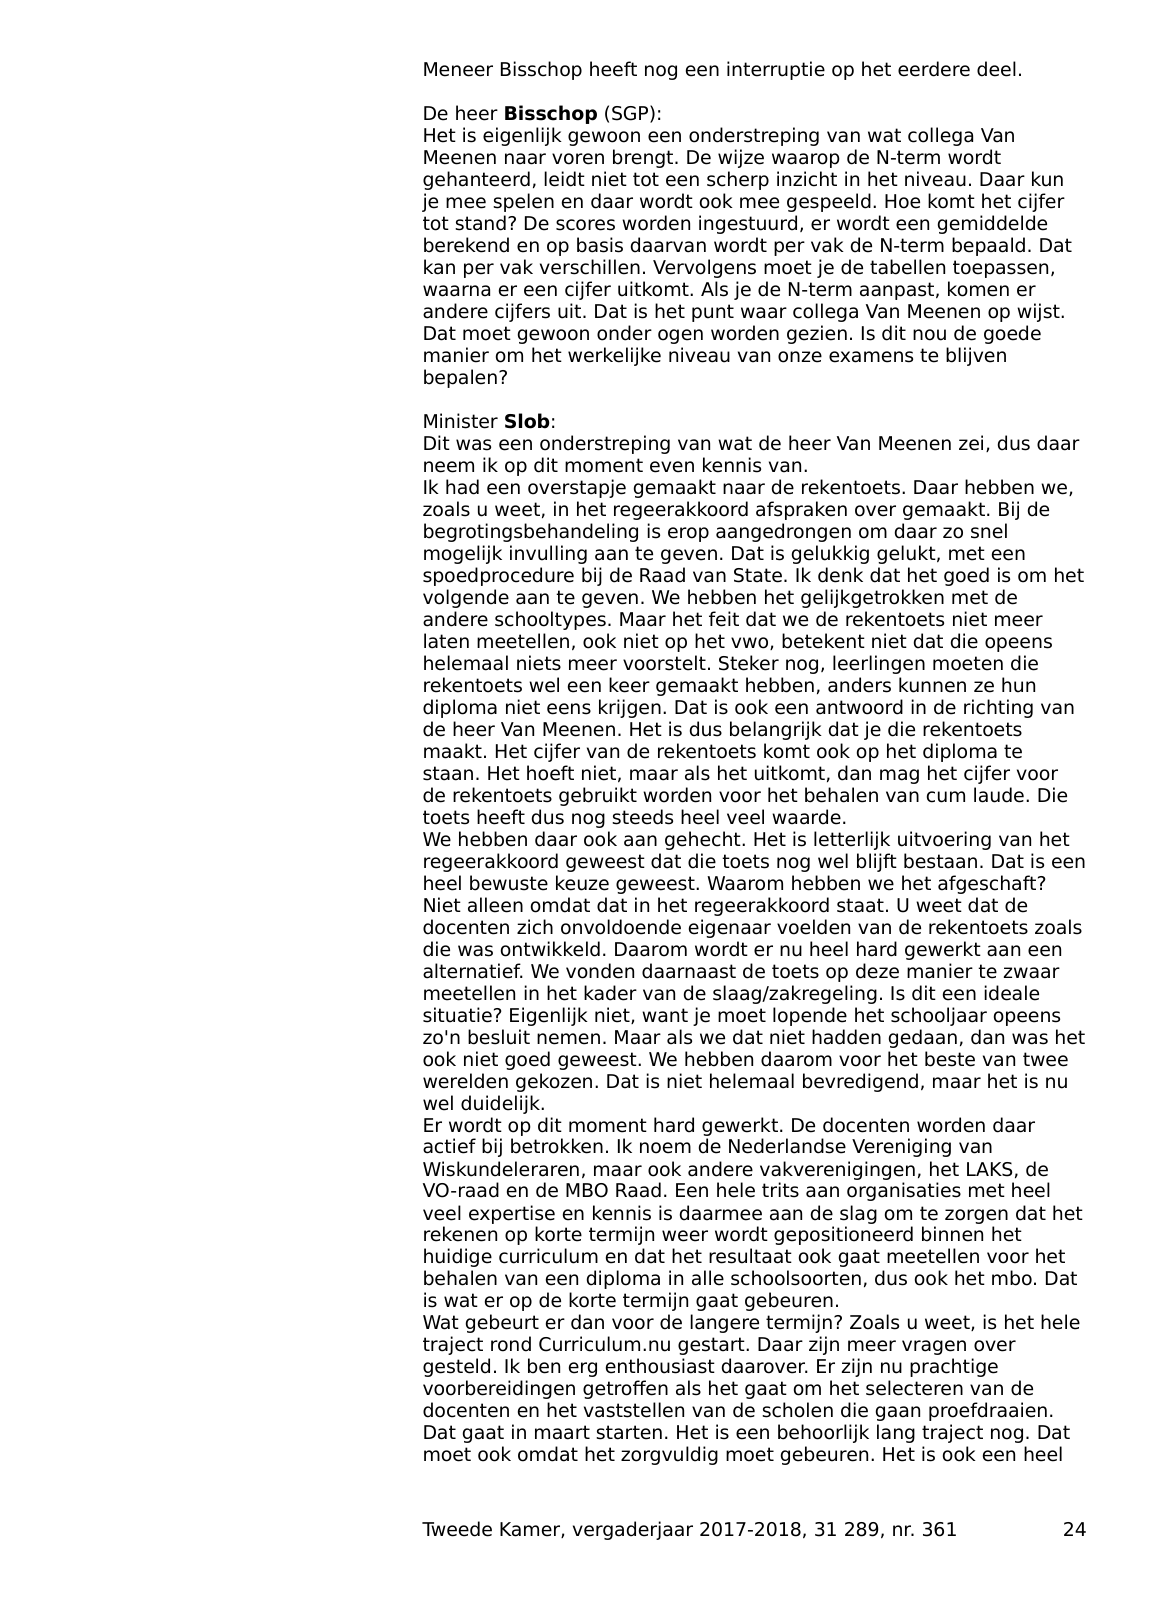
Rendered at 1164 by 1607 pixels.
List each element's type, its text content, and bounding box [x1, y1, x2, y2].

text Dit was een onderstreping van wat de heer Van Meenen zei, dus daar neem ik op dit moment even kennis van. [422, 433, 1087, 477]
text We hebben daar ook aan gehecht. Het is letterlijk uitvoering van het regeerakkoord geweest dat die toets nog wel blijft bestaan. Dat is een heel bewuste keuze geweest. Waarom hebben we het afgeschaft? Niet alleen omdat dat in het regeerakkoord staat. U weet dat de docenten zich onvoldoende eigenaar voelden van de rekentoets zoals die was ontwikkeld. Daarom wordt er nu heel hard gewerkt aan een alternatief. We vonden daarnaast de toets op deze manier te zwaar meetellen in het kader van de slaag/zakregeling. Is dit een ideale situatie? Eigenlijk niet, want je moet lopende het schooljaar opeens zo'n besluit nemen. Maar als we dat niet hadden gedaan, dan was het ook niet goed geweest. We hebben daarom voor het beste van twee werelden gekozen. Dat is niet helemaal bevredigend, maar het is nu wel duidelijk. [422, 829, 1087, 1114]
text De heer Bisschop (SGP): [422, 103, 1087, 125]
text Meneer Bisschop heeft nog een interruptie op het eerdere deel. [422, 59, 1087, 81]
text Wat gebeurt er dan voor de langere termijn? Zoals u weet, is het hele traject rond Curriculum.nu gestart. Daar zijn meer vragen over gesteld. Ik ben erg enthousiast daarover. Er zijn nu prachtige voorbereidingen getroffen als het gaat om het selecteren van de docenten en het vaststellen van de scholen die gaan proefdraaien. Dat gaat in maart starten. Het is een behoorlijk lang traject nog. Dat moet ook omdat het zorgvuldig moet gebeuren. Het is ook een heel [422, 1312, 1087, 1466]
text Ik had een overstapje gemaakt naar de rekentoets. Daar hebben we, zoals u weet, in het regeerakkoord afspraken over gemaakt. Bij de begrotingsbehandeling is erop aangedrongen om daar zo snel mogelijk invulling aan te geven. Dat is gelukkig gelukt, met een spoedprocedure bij de Raad van State. Ik denk dat het goed is om het volgende aan te geven. We hebben het gelijkgetrokken met de andere schooltypes. Maar het feit dat we de rekentoets niet meer laten meetellen, ook niet op het vwo, betekent niet dat die opeens helemaal niets meer voorstelt. Steker nog, leerlingen moeten die rekentoets wel een keer gemaakt hebben, anders kunnen ze hun diploma niet eens krijgen. Dat is ook een antwoord in de richting van de heer Van Meenen. Het is dus belangrijk dat je die rekentoets maakt. Het cijfer van de rekentoets komt ook op het diploma te staan. Het hoeft niet, maar als het uitkomt, dan mag het cijfer voor de rekentoets gebruikt worden voor het behalen van cum laude. Die toets heeft dus nog steeds heel veel waarde. [422, 477, 1087, 829]
text Minister Slob: [422, 411, 1087, 433]
text Er wordt op dit moment hard gewerkt. De docenten worden daar actief bij betrokken. Ik noem de Nederlandse Vereniging van Wiskundeleraren, maar ook andere vakverenigingen, het LAKS, de VO-raad en de MBO Raad. Een hele trits aan organisaties met heel veel expertise en kennis is daarmee aan de slag om te zorgen dat het rekenen op korte termijn weer wordt gepositioneerd binnen het huidige curriculum en dat het resultaat ook gaat meetellen voor het behalen van een diploma in alle schoolsoorten, dus ook het mbo. Dat is wat er op de korte termijn gaat gebeuren. [422, 1114, 1087, 1312]
text Het is eigenlijk gewoon een onderstreping van wat collega Van Meenen naar voren brengt. De wijze waarop de N-term wordt gehanteerd, leidt niet tot een scherp inzicht in het niveau. Daar kun je mee spelen en daar wordt ook mee gespeeld. Hoe komt het cijfer tot stand? De scores worden ingestuurd, er wordt een gemiddelde berekend en op basis daarvan wordt per vak de N-term bepaald. Dat kan per vak verschillen. Vervolgens moet je de tabellen toepassen, waarna er een cijfer uitkomt. Als je de N-term aanpast, komen er andere cijfers uit. Dat is het punt waar collega Van Meenen op wijst. Dat moet gewoon onder ogen worden gezien. Is dit nou de goede manier om het werkelijke niveau van onze examens te blijven bepalen? [422, 125, 1087, 389]
